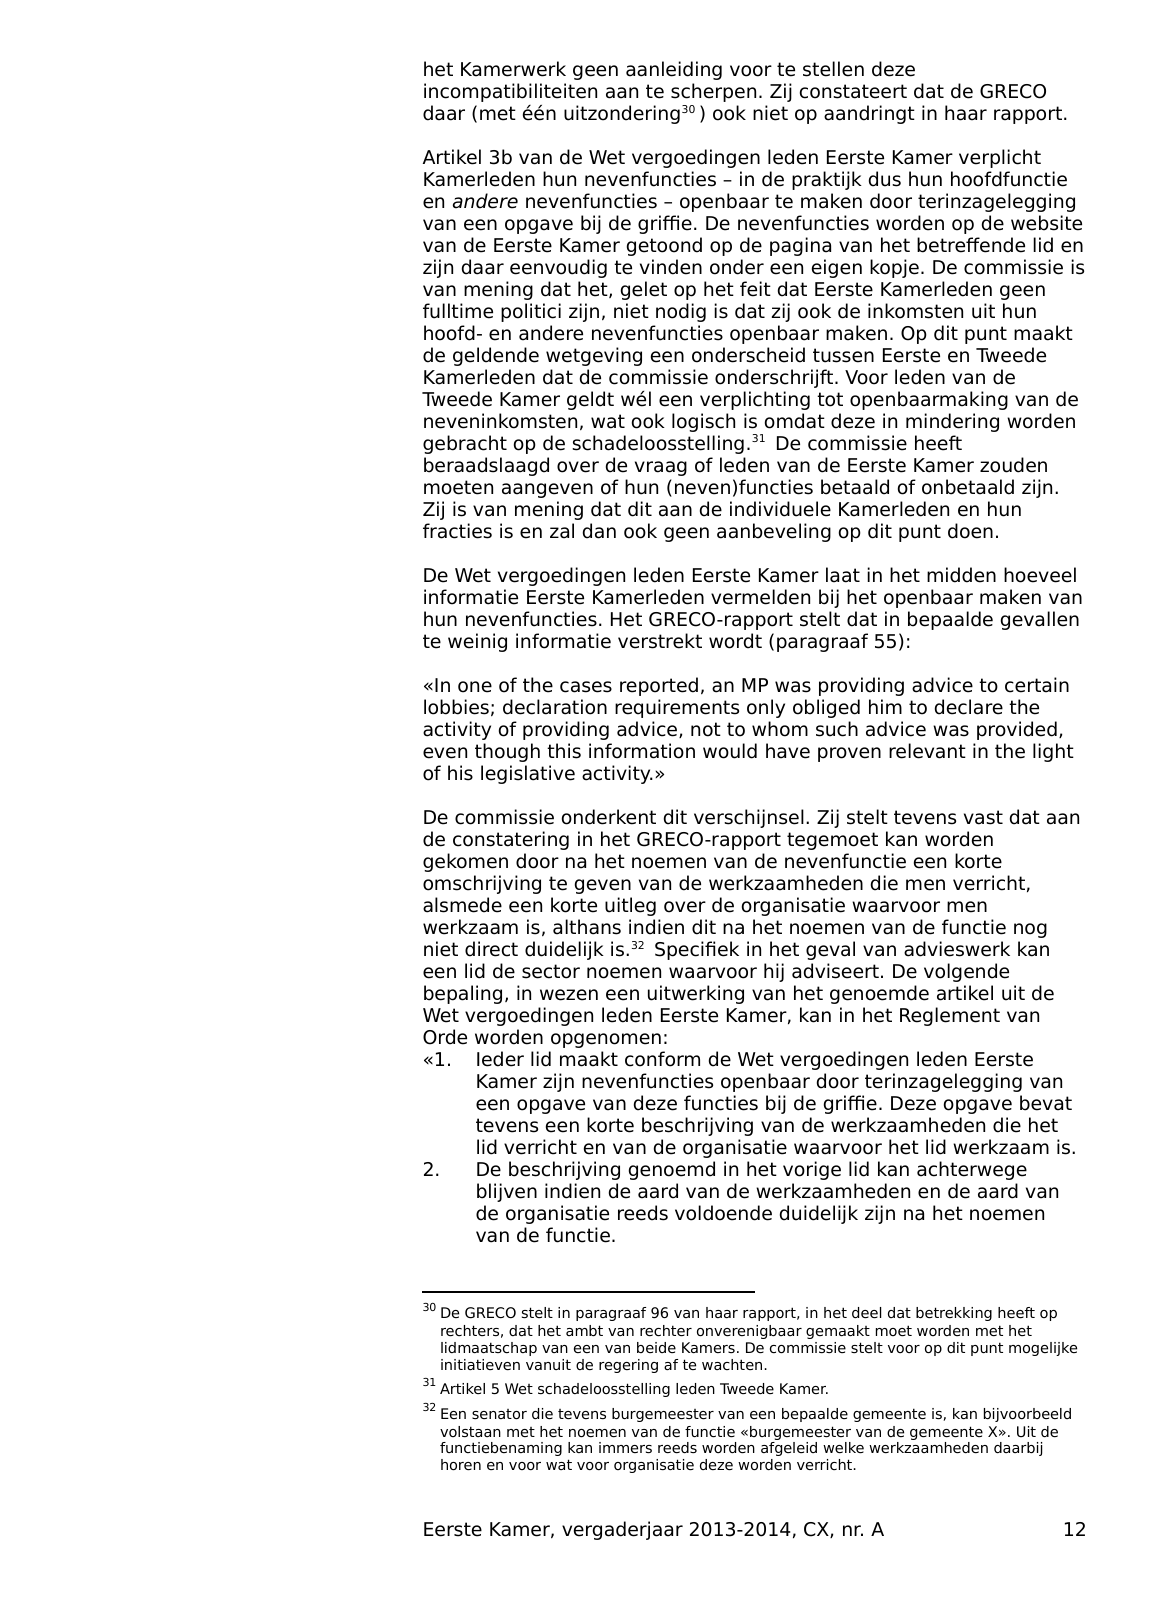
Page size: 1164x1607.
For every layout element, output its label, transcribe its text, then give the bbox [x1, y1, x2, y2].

text De GRECO stelt in paragraaf 96 van haar rapport, in het deel dat betrekking heeft op rechters, dat het ambt van rechter onverenigbaar gemaakt moet worden met het lidmaatschap van een van beide Kamers. De commissie stelt voor op dit punt mogelijke initiatieven vanuit de regering af te wachten. [422, 1301, 1087, 1374]
text «1. Ieder lid maakt conform de Wet vergoedingen leden Eerste Kamer zijn nevenfuncties openbaar door terinzagelegging van een opgave van deze functies bij de griffie. Deze opgave bevat tevens een korte beschrijving van de werkzaamheden die het lid verricht en van de organisatie waarvoor het lid werkzaam is. [422, 1049, 1087, 1159]
text De commissie onderkent dit verschijnsel. Zij stelt tevens vast dat aan de constatering in het GRECO-rapport tegemoet kan worden gekomen door na het noemen van de nevenfunctie een korte omschrijving te geven van de werkzaamheden die men verricht, alsmede een korte uitleg over de organisatie waarvoor men werkzaam is, althans indien dit na het noemen van de functie nog niet direct duidelijk is. Specifiek in het geval van advieswerk kan een lid de sector noemen waarvoor hij adviseert. De volgende bepaling, in wezen een uitwerking van het genoemde artikel uit de Wet vergoedingen leden Eerste Kamer, kan in het Reglement van Orde worden opgenomen: [422, 807, 1087, 1049]
text Artikel 3b van de Wet vergoedingen leden Eerste Kamer verplicht Kamerleden hun nevenfuncties – in de praktijk dus hun hoofdfunctie en andere nevenfuncties – openbaar te maken door terinzagelegging van een opgave bij de griffie. De nevenfuncties worden op de website van de Eerste Kamer getoond op de pagina van het betreffende lid en zijn daar eenvoudig te vinden onder een eigen kopje. De commissie is van mening dat het, gelet op het feit dat Eerste Kamerleden geen fulltime politici zijn, niet nodig is dat zij ook de inkomsten uit hun hoofd- en andere nevenfuncties openbaar maken. Op dit punt maakt de geldende wetgeving een onderscheid tussen Eerste en Tweede Kamerleden dat de commissie onderschrijft. Voor leden van de Tweede Kamer geldt wél een verplichting tot openbaarmaking van de neveninkomsten, wat ook logisch is omdat deze in mindering worden gebracht op de schadeloosstelling. De commissie heeft beraadslaagd over de vraag of leden van de Eerste Kamer zouden moeten aangeven of hun (neven)functies betaald of onbetaald zijn. Zij is van mening dat dit aan de individuele Kamerleden en hun fracties is en zal dan ook geen aanbeveling op dit punt doen. [422, 147, 1087, 543]
text De Wet vergoedingen leden Eerste Kamer laat in het midden hoeveel informatie Eerste Kamerleden vermelden bij het openbaar maken van hun nevenfuncties. Het GRECO-rapport stelt dat in bepaalde gevallen te weinig informatie verstrekt wordt (paragraaf 55): [422, 565, 1087, 653]
text Een senator die tevens burgemeester van een bepaalde gemeente is, kan bijvoorbeeld volstaan met het noemen van de functie «burgemeester van de gemeente X». Uit de functiebenaming kan immers reeds worden afgeleid welke werkzaamheden daarbij horen en voor wat voor organisatie deze worden verricht. [422, 1402, 1087, 1474]
text het Kamerwerk geen aanleiding voor te stellen deze incompatibiliteiten aan te scherpen. Zij constateert dat de GRECO daar (met één uitzondering) ook niet op aandringt in haar rapport. [422, 59, 1087, 125]
text Artikel 5 Wet schadeloosstelling leden Tweede Kamer. [422, 1377, 1087, 1399]
text «In one of the cases reported, an MP was providing advice to certain lobbies; declaration requirements only obliged him to declare the activity of providing advice, not to whom such advice was provided, even though this information would have proven relevant in the light of his legislative activity.» [422, 675, 1087, 785]
text 2. De beschrijving genoemd in het vorige lid kan achterwege blijven indien de aard van de werkzaamheden en de aard van de organisatie reeds voldoende duidelijk zijn na het noemen van de functie. [422, 1159, 1087, 1247]
